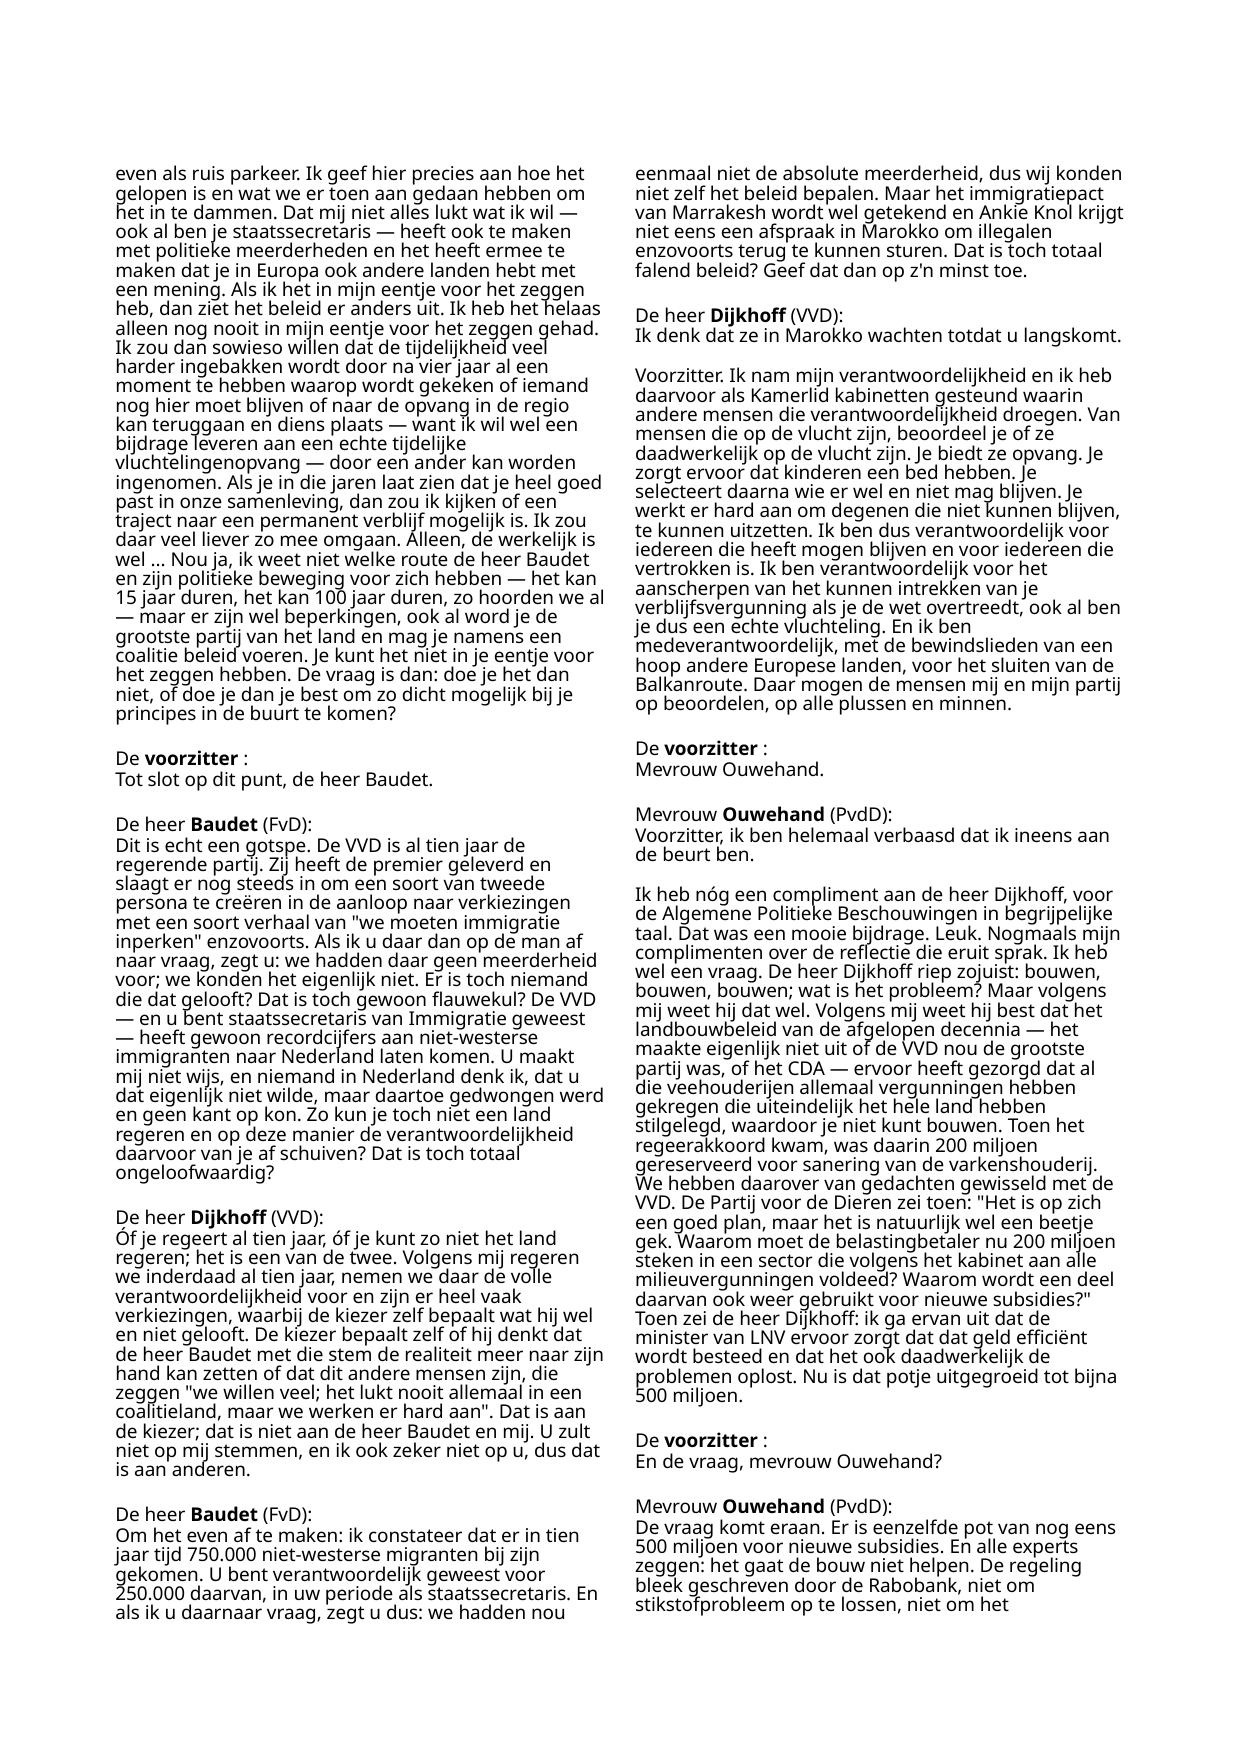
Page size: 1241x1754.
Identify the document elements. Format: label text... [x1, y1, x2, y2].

text Om het even af te maken: ik constateer dat er in tien jaar tijd 750.000 niet-westerse migranten bij zijn gekomen. U bent verantwoordelijk geweest voor 250.000 daarvan, in uw periode als staatssecretaris. En als ik u daarnaar vraag, zegt u dus: we hadden nou [115, 1527, 605, 1623]
text Dit is echt een gotspe. De VVD is al tien jaar de regerende partij. Zij heeft de premier geleverd en slaagt er nog steeds in om een soort van tweede persona te creëren in de aanloop naar verkiezingen met een soort verhaal van "we moeten immigratie inperken" enzovoorts. Als ik u daar dan op de man af naar vraag, zegt u: we hadden daar geen meerderheid voor; we konden het eigenlijk niet. Er is toch niemand die dat gelooft? Dat is toch gewoon flauwekul? De VVD — en u bent staatssecretaris van Immigratie geweest — heeft gewoon recordcijfers aan niet-westerse immigranten naar Nederland laten komen. U maakt mij niet wijs, en niemand in Nederland denk ik, dat u dat eigenlijk niet wilde, maar daartoe gedwongen werd en geen kant op kon. Zo kun je toch niet een land regeren en op deze manier de verantwoordelijkheid daarvoor van je af schuiven? Dat is toch totaal ongeloofwaardig? [115, 837, 605, 1183]
text Mevrouw Ouwehand (PvdD): [635, 1493, 1125, 1519]
text Mevrouw Ouwehand (PvdD): [635, 801, 1125, 827]
text De heer Dijkhoff (VVD): [635, 302, 1125, 327]
text Ik denk dat ze in Marokko wachten totdat u langskomt. [635, 327, 1125, 347]
text Óf je regeert al tien jaar, óf je kunt zo niet het land regeren; het is een van de twee. Volgens mij regeren we inderdaad al tien jaar, nemen we daar de volle verantwoordelijkheid voor en zijn er heel vaak verkiezingen, waarbij de kiezer zelf bepaalt wat hij wel en niet gelooft. De kiezer bepaalt zelf of hij denkt dat de heer Baudet met die stem de realiteit meer naar zijn hand kan zetten of dat dit andere mensen zijn, die zeggen "we willen veel; het lukt nooit allemaal in een coalitieland, maar we werken er hard aan". Dat is aan de kiezer; dat is niet aan de heer Baudet en mij. U zult niet op mij stemmen, en ik ook zeker niet op u, dus dat is aan anderen. [115, 1230, 605, 1481]
text De voorzitter : [635, 735, 1125, 761]
text Tot slot op dit punt, de heer Baudet. [115, 771, 605, 790]
text De voorzitter : [115, 745, 605, 771]
text De vraag komt eraan. Er is eenzelfde pot van nog eens 500 miljoen voor nieuwe subsidies. En alle experts zeggen: het gaat de bouw niet helpen. De regeling bleek geschreven door de Rabobank, niet om stikstofprobleem op te lossen, niet om het [635, 1519, 1125, 1615]
text Ik heb nóg een compliment aan de heer Dijkhoff, voor de Algemene Politieke Beschouwingen in begrijpelijke taal. Dat was een mooie bijdrage. Leuk. Nogmaals mijn complimenten over de reflectie die eruit sprak. Ik heb wel een vraag. De heer Dijkhoff riep zojuist: bouwen, bouwen, bouwen; wat is het probleem? Maar volgens mij weet hij dat wel. Volgens mij weet hij best dat het landbouwbeleid van de afgelopen decennia — het maakte eigenlijk niet uit of de VVD nou de grootste partij was, of het CDA — ervoor heeft gezorgd dat al die veehouderijen allemaal vergunningen hebben gekregen die uiteindelijk het hele land hebben stilgelegd, waardoor je niet kunt bouwen. Toen het regeerakkoord kwam, was daarin 200 miljoen gereserveerd voor sanering van de varkenshouderij. We hebben daarover van gedachten gewisseld met de VVD. De Partij voor de Dieren zei toen: "Het is op zich een goed plan, maar het is natuurlijk wel een beetje gek. Waarom moet de belastingbetaler nu 200 miljoen steken in een sector die volgens het kabinet aan alle milieuvergunningen voldeed? Waarom wordt een deel daarvan ook weer gebruikt voor nieuwe subsidies?" Toen zei de heer Dijkhoff: ik ga ervan uit dat de minister van LNV ervoor zorgt dat dat geld efficiënt wordt besteed en dat het ook daadwerkelijk de problemen oplost. Nu is dat potje uitgegroeid tot bijna 500 miljoen. [635, 886, 1125, 1406]
text De heer Baudet (FvD): [115, 811, 605, 837]
text Voorzitter, ik ben helemaal verbaasd dat ik ineens aan de beurt ben. [635, 827, 1125, 865]
text De heer Baudet (FvD): [115, 1501, 605, 1527]
text De heer Dijkhoff (VVD): [115, 1204, 605, 1230]
text De voorzitter : [635, 1427, 1125, 1453]
text Voorzitter. Ik nam mijn verantwoordelijkheid en ik heb daarvoor als Kamerlid kabinetten gesteund waarin andere mensen die verantwoordelijkheid droegen. Van mensen die op de vlucht zijn, beoordeel je of ze daadwerkelijk op de vlucht zijn. Je biedt ze opvang. Je zorgt ervoor dat kinderen een bed hebben. Je selecteert daarna wie er wel en niet mag blijven. Je werkt er hard aan om degenen die niet kunnen blijven, te kunnen uitzetten. Ik ben dus verantwoordelijk voor iedereen die heeft mogen blijven en voor iedereen die vertrokken is. Ik ben verantwoordelijk voor het aanscherpen van het kunnen intrekken van je verblijfsvergunning als je de wet overtreedt, ook al ben je dus een echte vluchteling. En ik ben medeverantwoordelijk, met de bewindslieden van een hoop andere Europese landen, voor het sluiten van de Balkanroute. Daar mogen de mensen mij en mijn partij op beoordelen, op alle plussen en minnen. [635, 367, 1125, 714]
text eenmaal niet de absolute meerderheid, dus wij konden niet zelf het beleid bepalen. Maar het immigratiepact van Marrakesh wordt wel getekend en Ankie Knol krijgt niet eens een afspraak in Marokko om illegalen enzovoorts terug te kunnen sturen. Dat is toch totaal falend beleid? Geef dat dan op z'n minst toe. [635, 165, 1125, 281]
text Mevrouw Ouwehand. [635, 761, 1125, 780]
text En de vraag, mevrouw Ouwehand? [635, 1453, 1125, 1472]
text even als ruis parkeer. Ik geef hier precies aan hoe het gelopen is en wat we er toen aan gedaan hebben om het in te dammen. Dat mij niet alles lukt wat ik wil — ook al ben je staatssecretaris — heeft ook te maken met politieke meerderheden en het heeft ermee te maken dat je in Europa ook andere landen hebt met een mening. Als ik het in mijn eentje voor het zeggen heb, dan ziet het beleid er anders uit. Ik heb het helaas alleen nog nooit in mijn eentje voor het zeggen gehad. Ik zou dan sowieso willen dat de tijdelijkheid veel harder ingebakken wordt door na vier jaar al een moment te hebben waarop wordt gekeken of iemand nog hier moet blijven of naar de opvang in de regio kan teruggaan en diens plaats — want ik wil wel een bijdrage leveren aan een echte tijdelijke vluchtelingenopvang — door een ander kan worden ingenomen. Als je in die jaren laat zien dat je heel goed past in onze samenleving, dan zou ik kijken of een traject naar een permanent verblijf mogelijk is. Ik zou daar veel liever zo mee omgaan. Alleen, de werkelijk is wel ... Nou ja, ik weet niet welke route de heer Baudet en zijn politieke beweging voor zich hebben — het kan 15 jaar duren, het kan 100 jaar duren, zo hoorden we al — maar er zijn wel beperkingen, ook al word je de grootste partij van het land en mag je namens een coalitie beleid voeren. Je kunt het niet in je eentje voor het zeggen hebben. De vraag is dan: doe je het dan niet, of doe je dan je best om zo dicht mogelijk bij je principes in de buurt te komen? [115, 165, 605, 724]
